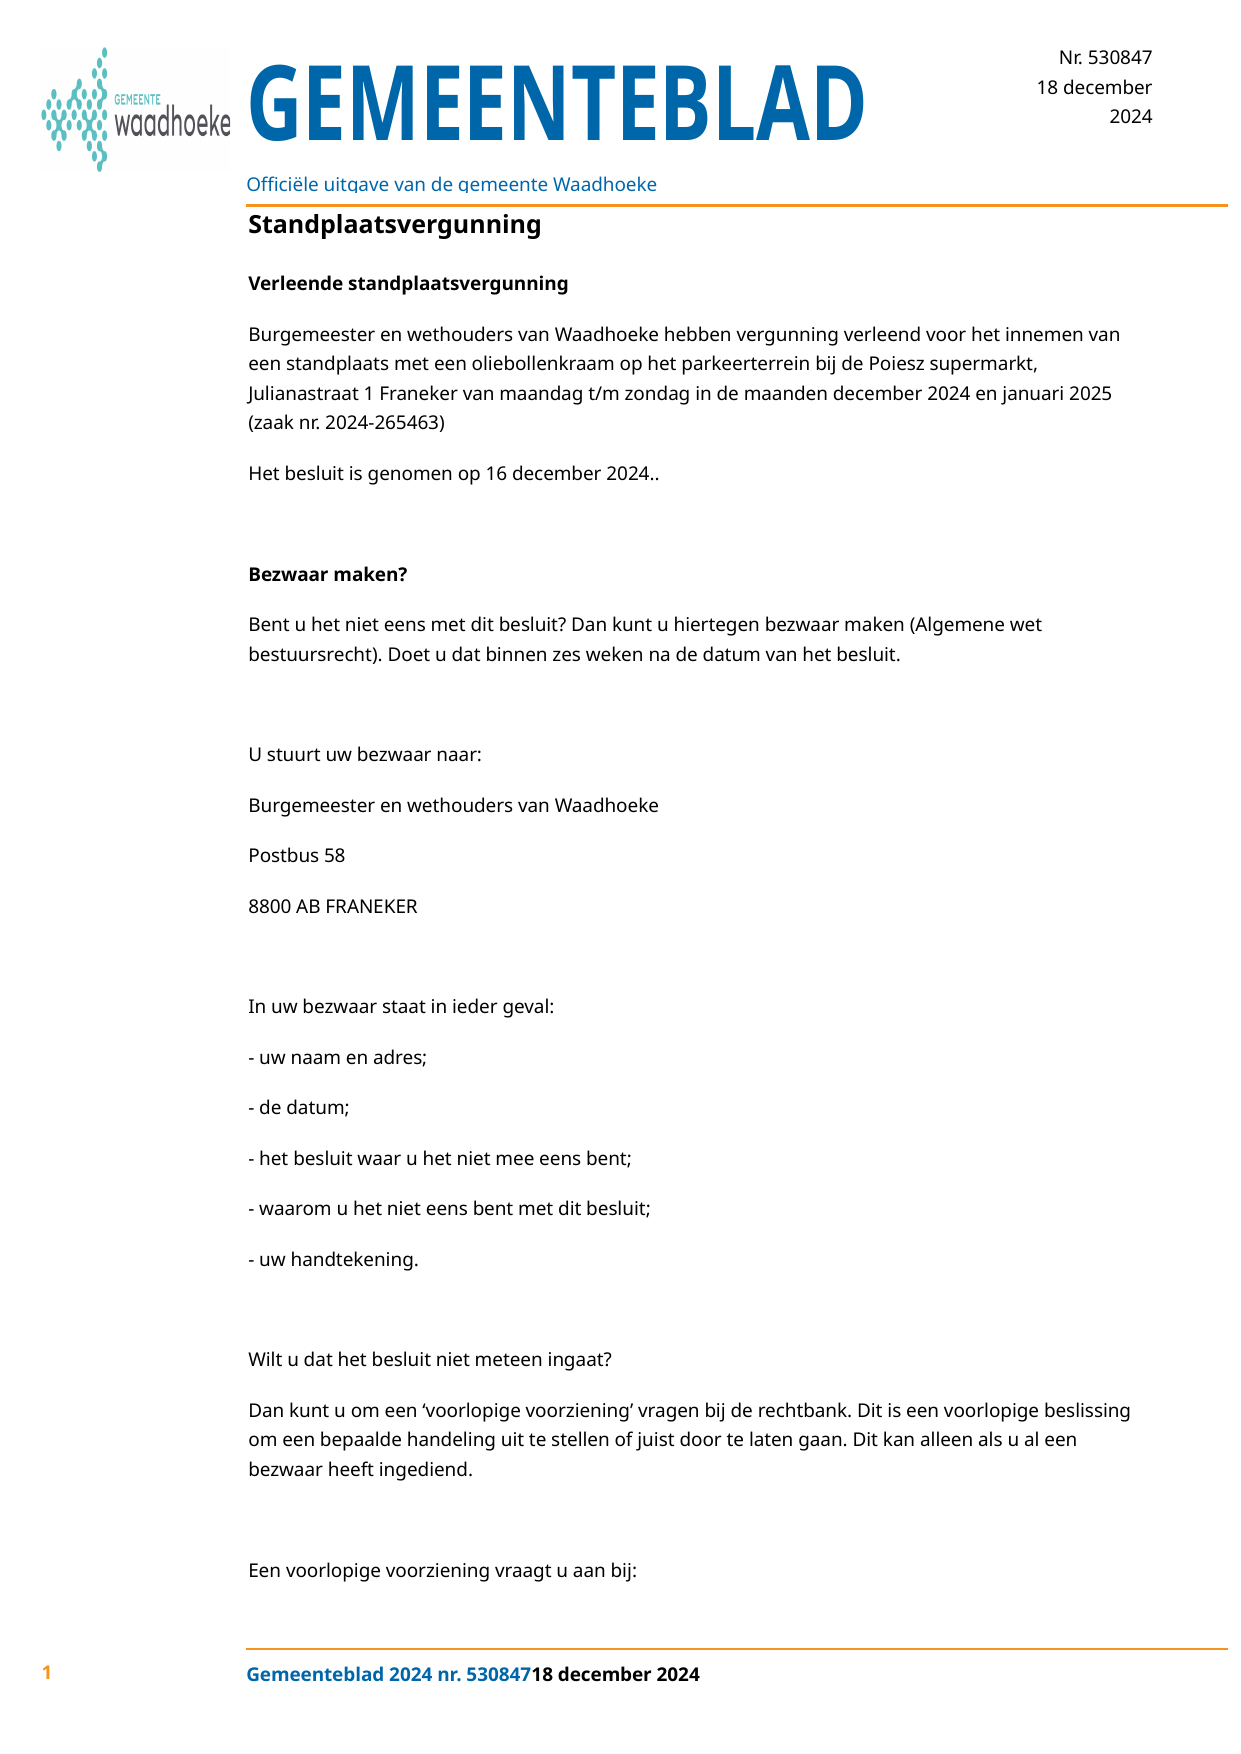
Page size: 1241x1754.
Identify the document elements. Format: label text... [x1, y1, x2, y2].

text - uw handtekening. [248, 1246, 1152, 1271]
text Postbus 58 [248, 842, 1152, 868]
text Een voorlopige voorziening vraagt u aan bij: [248, 1557, 1152, 1583]
text Burgemeester en wethouders van Waadhoeke hebben vergunning verleend voor het innemen van een standplaats met een oliebollenkraam op het parkeerterrein bij de Poiesz supermarkt, Julianastraat 1 Franeker van maandag t/m zondag in de maanden december 2024 en januari 2025 (zaak nr. 2024-265463) [248, 321, 1152, 435]
text Verleende standplaatsvergunning [248, 270, 1152, 296]
text Dan kunt u om een ‘voorlopige voorziening’ vragen bij de rechtbank. Dit is een voorlopige beslissing om een bepaalde handeling uit te stellen of juist door te laten gaan. Dit kan alleen als u al een bezwaar heeft ingediend. [248, 1397, 1152, 1482]
text Het besluit is genomen op 16 december 2024.. [248, 460, 1152, 486]
text 8800 AB FRANEKER [248, 893, 1152, 918]
text Burgemeester en wethouders van Waadhoeke [248, 792, 1152, 818]
text Standplaatsvergunning [248, 207, 1152, 241]
picture [41, 47, 231, 172]
text In uw bezwaar staat in ieder geval: [248, 994, 1152, 1019]
text Bezwaar maken? [248, 561, 1152, 586]
text - het besluit waar u het niet mee eens bent; [248, 1145, 1152, 1171]
text - uw naam en adres; [248, 1044, 1152, 1070]
text U stuurt uw bezwaar naar: [248, 742, 1152, 767]
text Bent u het niet eens met dit besluit? Dan kunt u hiertegen bezwaar maken (Algemene wet bestuursrecht). Doet u dat binnen zes weken na de datum van het besluit. [248, 611, 1152, 666]
text - de datum; [248, 1094, 1152, 1120]
text - waarom u het niet eens bent met dit besluit; [248, 1195, 1152, 1221]
text Wilt u dat het besluit niet meteen ingaat? [248, 1347, 1152, 1372]
